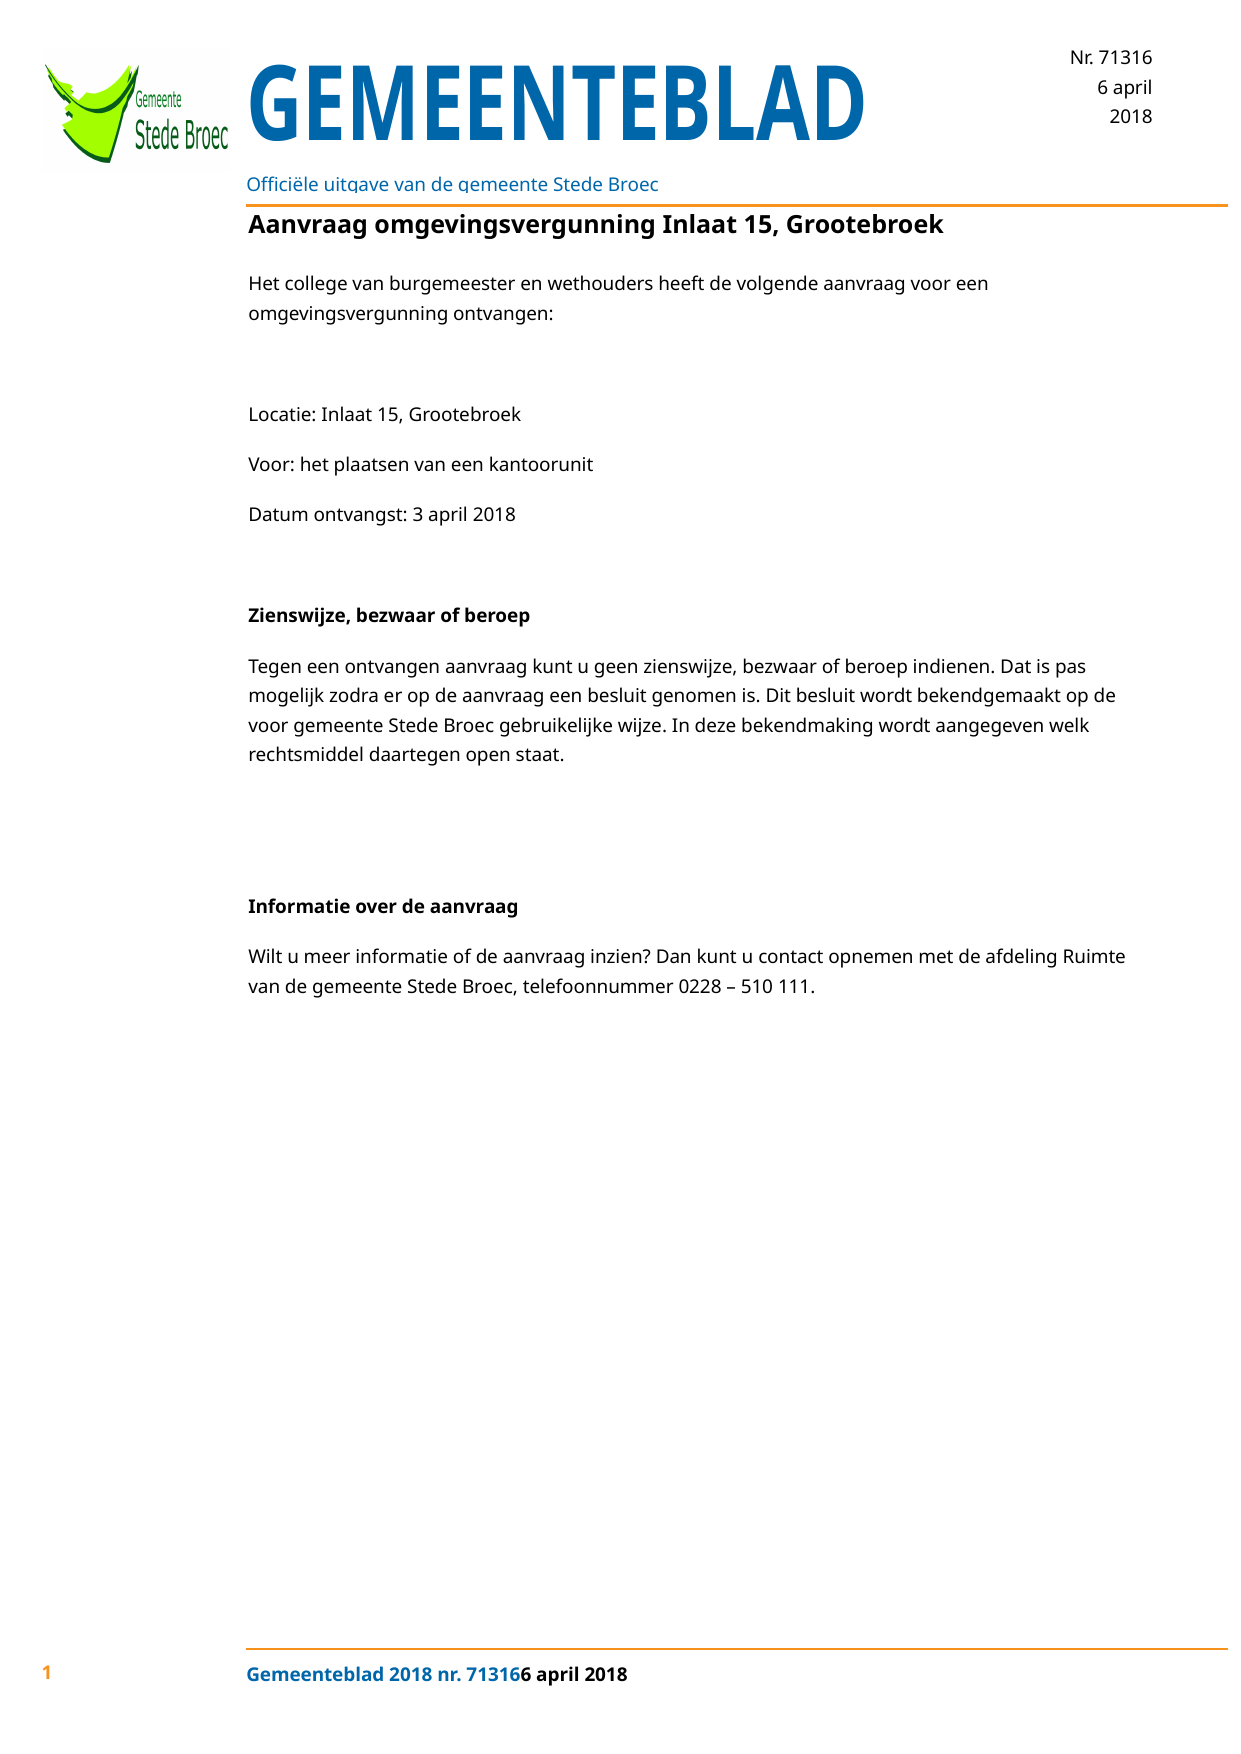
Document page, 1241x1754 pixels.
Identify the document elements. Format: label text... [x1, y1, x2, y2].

text Zienswijze, bezwaar of beroep [248, 602, 1152, 628]
text Wilt u meer informatie of de aanvraag inzien? Dan kunt u contact opnemen met de afdeling Ruimte van de gemeente Stede Broec, telefoonnummer 0228 – 510 111. [248, 943, 1152, 998]
text Het college van burgemeester en wethouders heeft de volgende aanvraag voor een omgevingsvergunning ontvangen: [248, 270, 1152, 326]
text Aanvraag omgevingsvergunning Inlaat 15, Grootebroek [248, 207, 1152, 241]
text Tegen een ontvangen aanvraag kunt u geen zienswijze, bezwaar of beroep indienen. Dat is pas mogelijk zodra er op de aanvraag een besluit genomen is. Dit besluit wordt bekendgemaakt op de voor gemeente Stede Broec gebruikelijke wijze. In deze bekendmaking wordt aangegeven welk rechtsmiddel daartegen open staat. [248, 653, 1152, 767]
text Informatie over de aanvraag [248, 893, 1152, 918]
text Locatie: Inlaat 15, Grootebroek [248, 401, 1152, 426]
picture [41, 47, 231, 172]
text Datum ontvangst: 3 april 2018 [248, 502, 1152, 527]
text Voor: het plaatsen van een kantoorunit [248, 451, 1152, 477]
